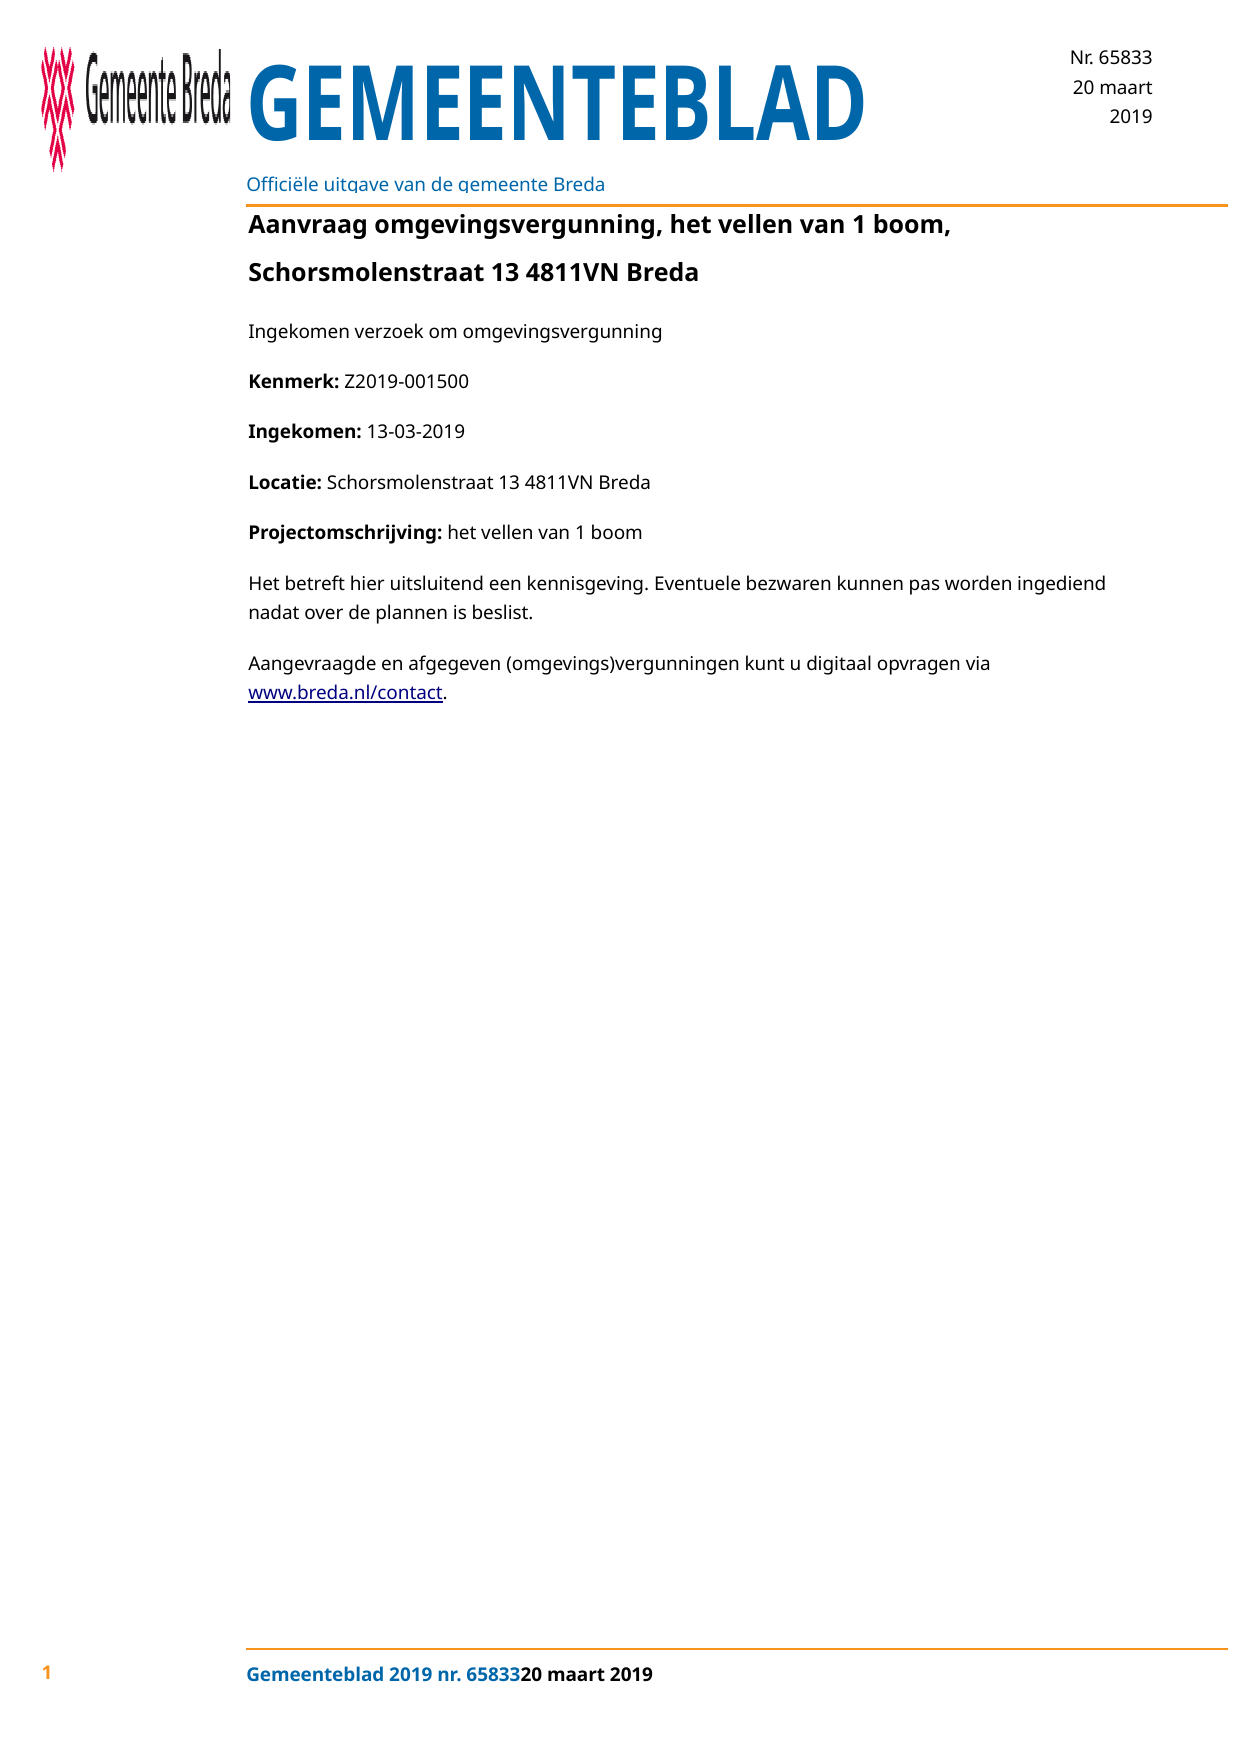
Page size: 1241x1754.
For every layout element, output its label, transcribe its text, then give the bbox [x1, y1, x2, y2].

text Ingekomen: 13-03-2019 [248, 419, 1152, 444]
text Aanvraag omgevingsvergunning, het vellen van 1 boom, Schorsmolenstraat 13 4811VN Breda [248, 207, 1152, 288]
picture [41, 47, 231, 172]
text Projectomschrijving: het vellen van 1 boom [248, 519, 1152, 545]
text Aangevraagde en afgegeven (omgevings)vergunningen kunt u digitaal opvragen via www.breda.nl/contact. [248, 650, 1152, 705]
text Locatie: Schorsmolenstraat 13 4811VN Breda [248, 469, 1152, 495]
text Het betreft hier uitsluitend een kennisgeving. Eventuele bezwaren kunnen pas worden ingediend nadat over de plannen is beslist. [248, 570, 1152, 625]
text Kenmerk: Z2019-001500 [248, 368, 1152, 394]
text Ingekomen verzoek om omgevingsvergunning [248, 318, 1152, 344]
